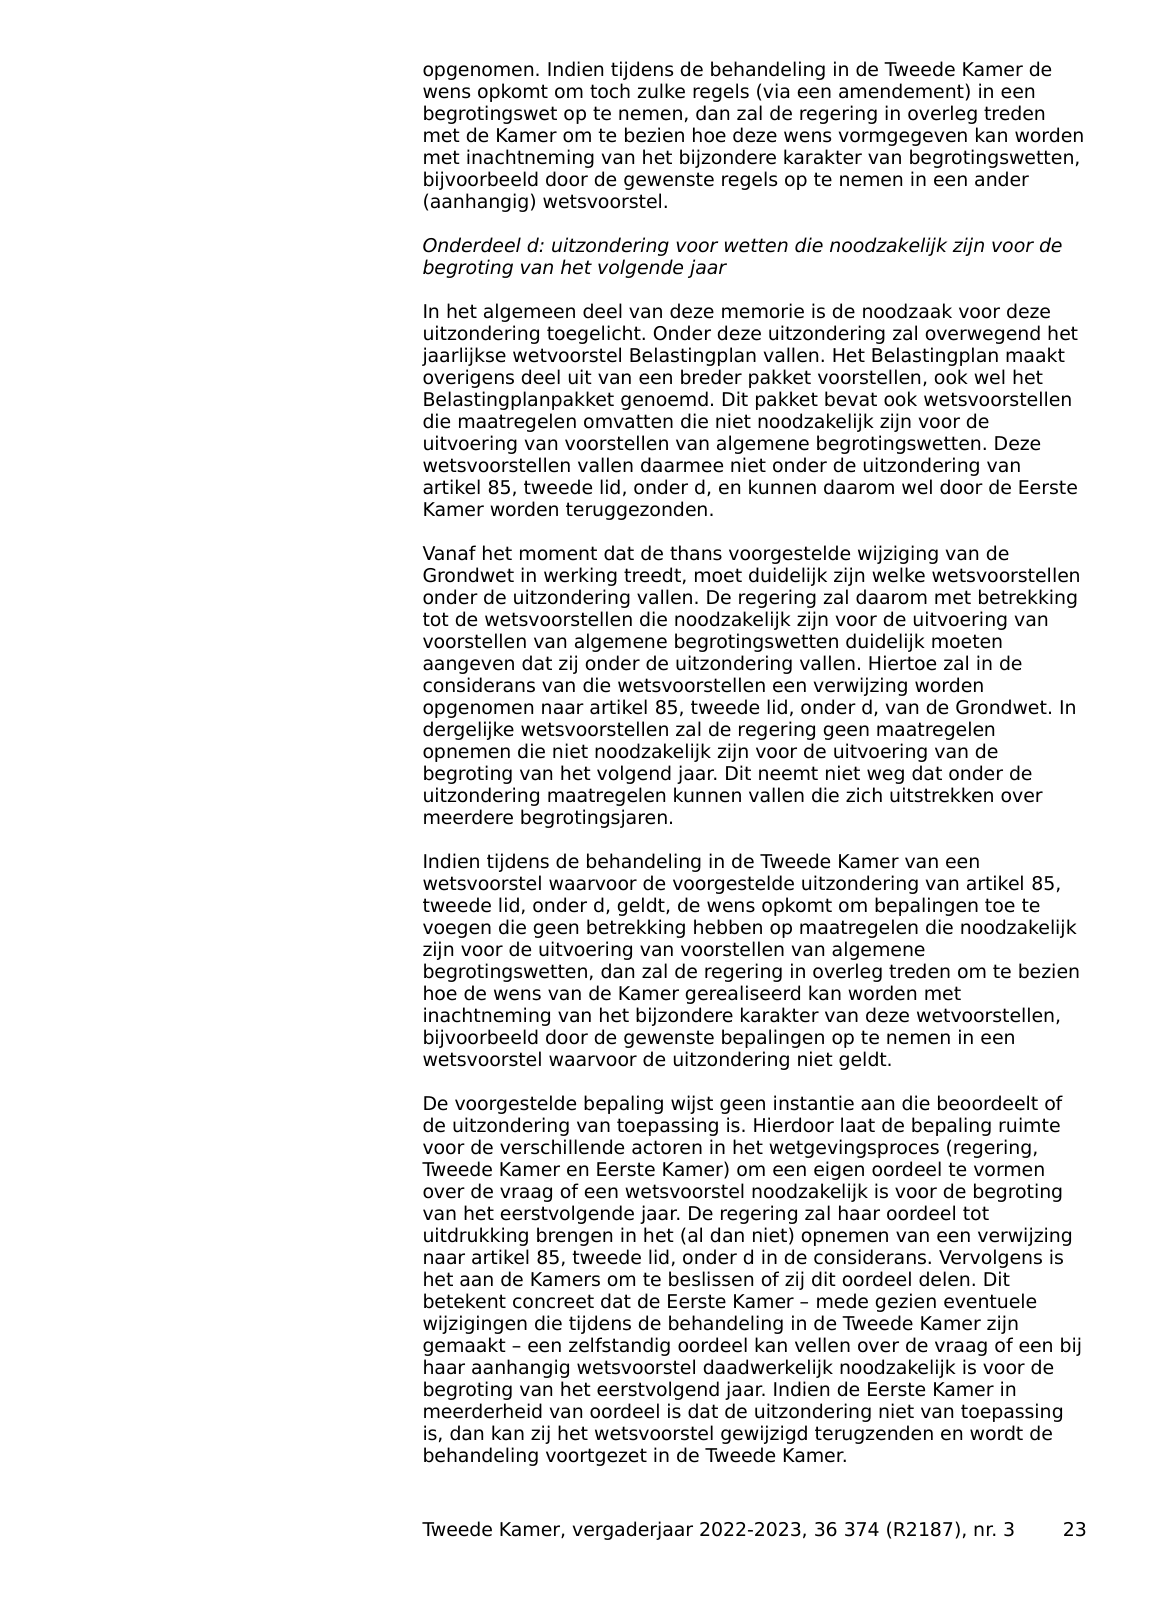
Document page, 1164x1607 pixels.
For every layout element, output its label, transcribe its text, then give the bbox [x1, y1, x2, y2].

text Vanaf het moment dat de thans voorgestelde wijziging van de Grondwet in werking treedt, moet duidelijk zijn welke wetsvoorstellen onder de uitzondering vallen. De regering zal daarom met betrekking tot de wetsvoorstellen die noodzakelijk zijn voor de uitvoering van voorstellen van algemene begrotingswetten duidelijk moeten aangeven dat zij onder de uitzondering vallen. Hiertoe zal in de considerans van die wetsvoorstellen een verwijzing worden opgenomen naar artikel 85, tweede lid, onder d, van de Grondwet. In dergelijke wetsvoorstellen zal de regering geen maatregelen opnemen die niet noodzakelijk zijn voor de uitvoering van de begroting van het volgend jaar. Dit neemt niet weg dat onder de uitzondering maatregelen kunnen vallen die zich uitstrekken over meerdere begrotingsjaren. [422, 543, 1087, 829]
text De voorgestelde bepaling wijst geen instantie aan die beoordeelt of de uitzondering van toepassing is. Hierdoor laat de bepaling ruimte voor de verschillende actoren in het wetgevingsproces (regering, Tweede Kamer en Eerste Kamer) om een eigen oordeel te vormen over de vraag of een wetsvoorstel noodzakelijk is voor de begroting van het eerstvolgende jaar. De regering zal haar oordeel tot uitdrukking brengen in het (al dan niet) opnemen van een verwijzing naar artikel 85, tweede lid, onder d in de considerans. Vervolgens is het aan de Kamers om te beslissen of zij dit oordeel delen. Dit betekent concreet dat de Eerste Kamer – mede gezien eventuele wijzigingen die tijdens de behandeling in de Tweede Kamer zijn gemaakt – een zelfstandig oordeel kan vellen over de vraag of een bij haar aanhangig wetsvoorstel daadwerkelijk noodzakelijk is voor de begroting van het eerstvolgend jaar. Indien de Eerste Kamer in meerderheid van oordeel is dat de uitzondering niet van toepassing is, dan kan zij het wetsvoorstel gewijzigd terugzenden en wordt de behandeling voortgezet in de Tweede Kamer. [422, 1093, 1087, 1467]
text opgenomen. Indien tijdens de behandeling in de Tweede Kamer de wens opkomt om toch zulke regels (via een amendement) in een begrotingswet op te nemen, dan zal de regering in overleg treden met de Kamer om te bezien hoe deze wens vormgegeven kan worden met inachtneming van het bijzondere karakter van begrotingswetten, bijvoorbeeld door de gewenste regels op te nemen in een ander (aanhangig) wetsvoorstel. [422, 59, 1087, 213]
text In het algemeen deel van deze memorie is de noodzaak voor deze uitzondering toegelicht. Onder deze uitzondering zal overwegend het jaarlijkse wetvoorstel Belastingplan vallen. Het Belastingplan maakt overigens deel uit van een breder pakket voorstellen, ook wel het Belastingplanpakket genoemd. Dit pakket bevat ook wetsvoorstellen die maatregelen omvatten die niet noodzakelijk zijn voor de uitvoering van voorstellen van algemene begrotingswetten. Deze wetsvoorstellen vallen daarmee niet onder de uitzondering van artikel 85, tweede lid, onder d, en kunnen daarom wel door de Eerste Kamer worden teruggezonden. [422, 301, 1087, 521]
text Indien tijdens de behandeling in de Tweede Kamer van een wetsvoorstel waarvoor de voorgestelde uitzondering van artikel 85, tweede lid, onder d, geldt, de wens opkomt om bepalingen toe te voegen die geen betrekking hebben op maatregelen die noodzakelijk zijn voor de uitvoering van voorstellen van algemene begrotingswetten, dan zal de regering in overleg treden om te bezien hoe de wens van de Kamer gerealiseerd kan worden met inachtneming van het bijzondere karakter van deze wetvoorstellen, bijvoorbeeld door de gewenste bepalingen op te nemen in een wetsvoorstel waarvoor de uitzondering niet geldt. [422, 851, 1087, 1071]
subtitle Onderdeel d: uitzondering voor wetten die noodzakelijk zijn voor de begroting van het volgende jaar [422, 235, 1087, 279]
